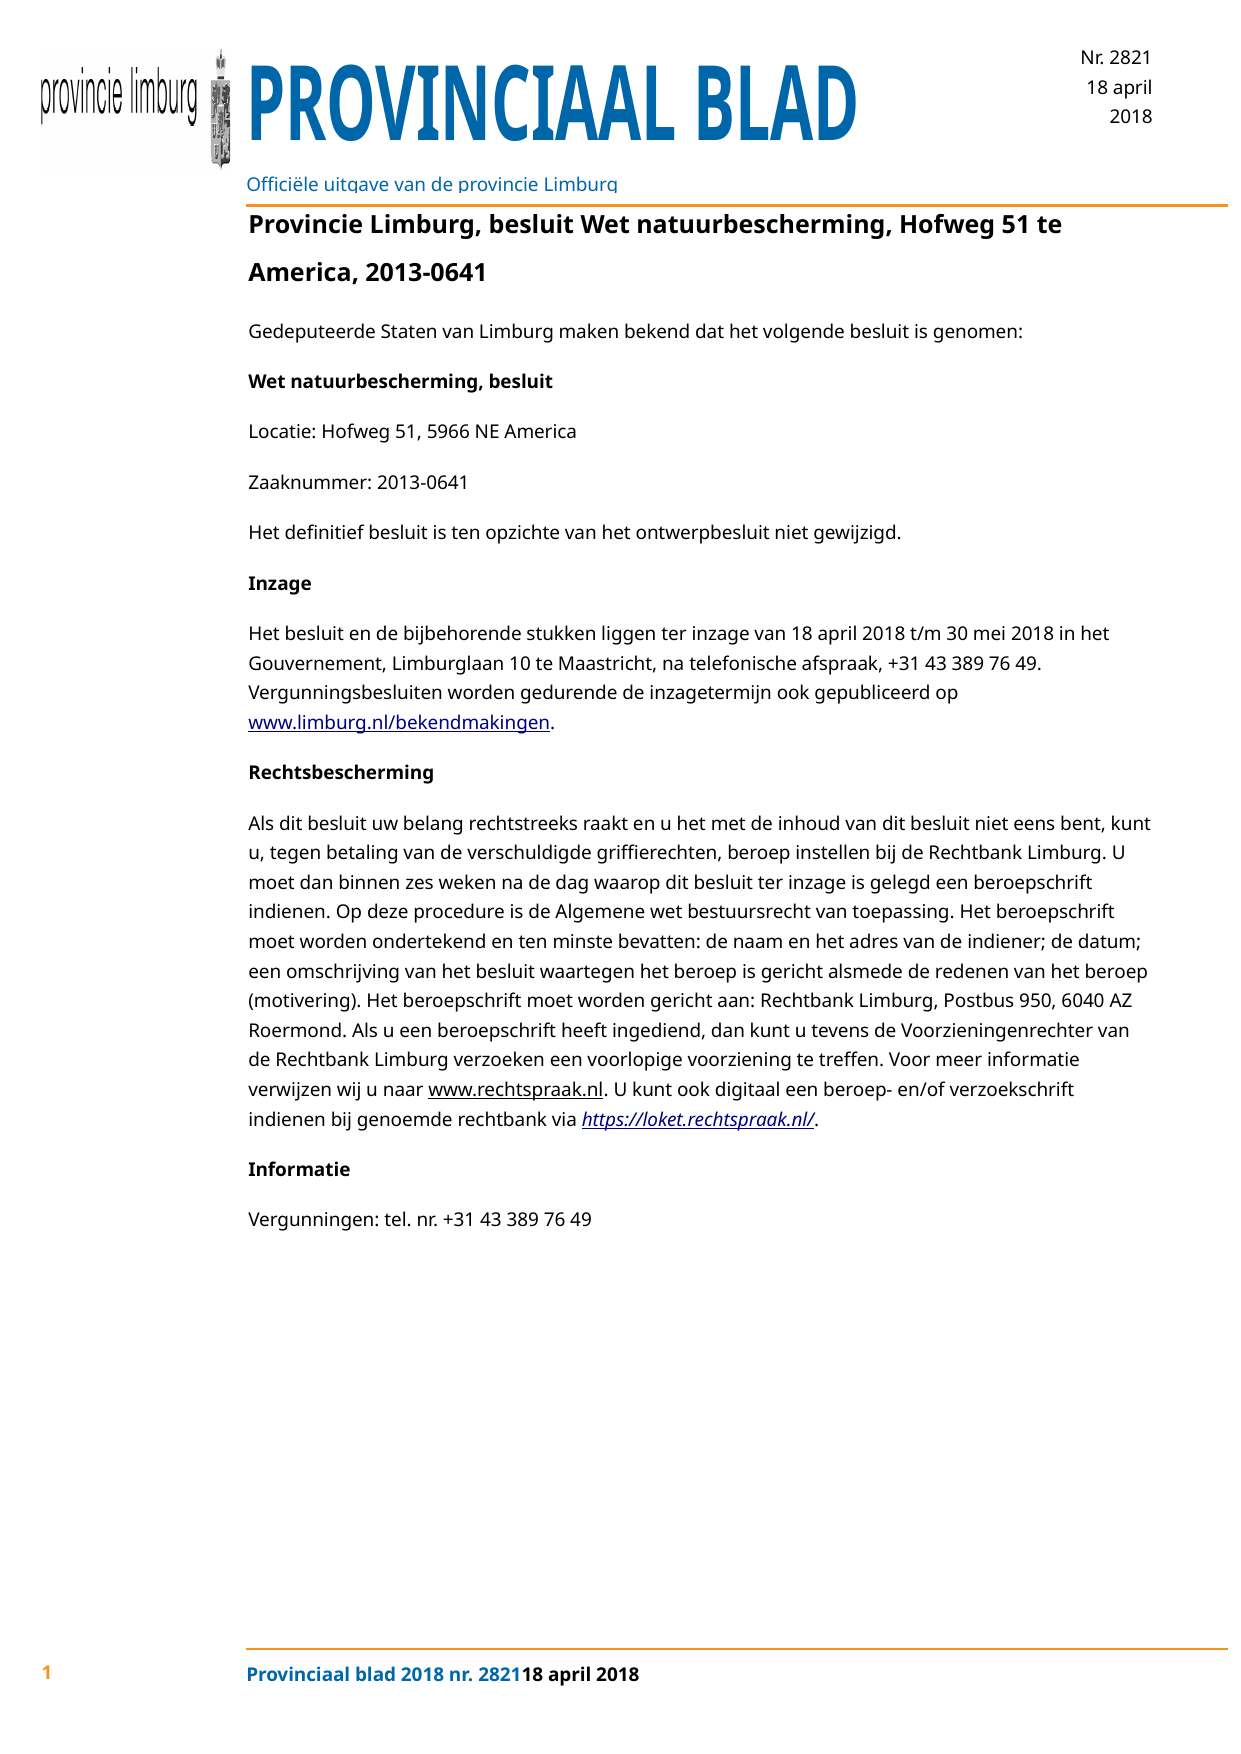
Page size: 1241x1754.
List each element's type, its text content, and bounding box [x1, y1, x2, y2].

text Locatie: Hofweg 51, 5966 NE America [248, 419, 1152, 444]
text Provincie Limburg, besluit Wet natuurbescherming, Hofweg 51 te America, 2013-0641 [248, 207, 1152, 288]
text Gedeputeerde Staten van Limburg maken bekend dat het volgende besluit is genomen: [248, 318, 1152, 344]
text Zaaknummer: 2013-0641 [248, 469, 1152, 495]
text Het definitief besluit is ten opzichte van het ontwerpbesluit niet gewijzigd. [248, 519, 1152, 545]
text Rechtsbescherming [248, 759, 1152, 785]
text Wet natuurbescherming, besluit [248, 368, 1152, 394]
picture [41, 47, 231, 172]
text Vergunningen: tel. nr. +31 43 389 76 49 [248, 1207, 1152, 1232]
text Het besluit en de bijbehorende stukken liggen ter inzage van 18 april 2018 t/m 30 mei 2018 in het Gouvernement, Limburglaan 10 te Maastricht, na telefonische afspraak, +31 43 389 76 49. Vergunningsbesluiten worden gedurende de inzagetermijn ook gepubliceerd op www.limburg.nl/bekendmakingen. [248, 620, 1152, 735]
text Informatie [248, 1156, 1152, 1182]
text Inzage [248, 570, 1152, 596]
text Als dit besluit uw belang rechtstreeks raakt en u het met de inhoud van dit besluit niet eens bent, kunt u, tegen betaling van de verschuldigde griffierechten, beroep instellen bij de Rechtbank Limburg. U moet dan binnen zes weken na de dag waarop dit besluit ter inzage is gelegd een beroepschrift indienen. Op deze procedure is de Algemene wet bestuursrecht van toepassing. Het beroepschrift moet worden ondertekend en ten minste bevatten: de naam en het adres van de indiener; de datum; een omschrijving van het besluit waartegen het beroep is gericht alsmede de redenen van het beroep (motivering). Het beroepschrift moet worden gericht aan: Rechtbank Limburg, Postbus 950, 6040 AZ Roermond. Als u een beroepschrift heeft ingediend, dan kunt u tevens de Voorzieningenrechter van de Rechtbank Limburg verzoeken een voorlopige voorziening te treffen. Voor meer informatie verwijzen wij u naar www.rechtspraak.nl. U kunt ook digitaal een beroep- en/of verzoekschrift indienen bij genoemde rechtbank via https://loket.rechtspraak.nl/. [248, 810, 1152, 1132]
